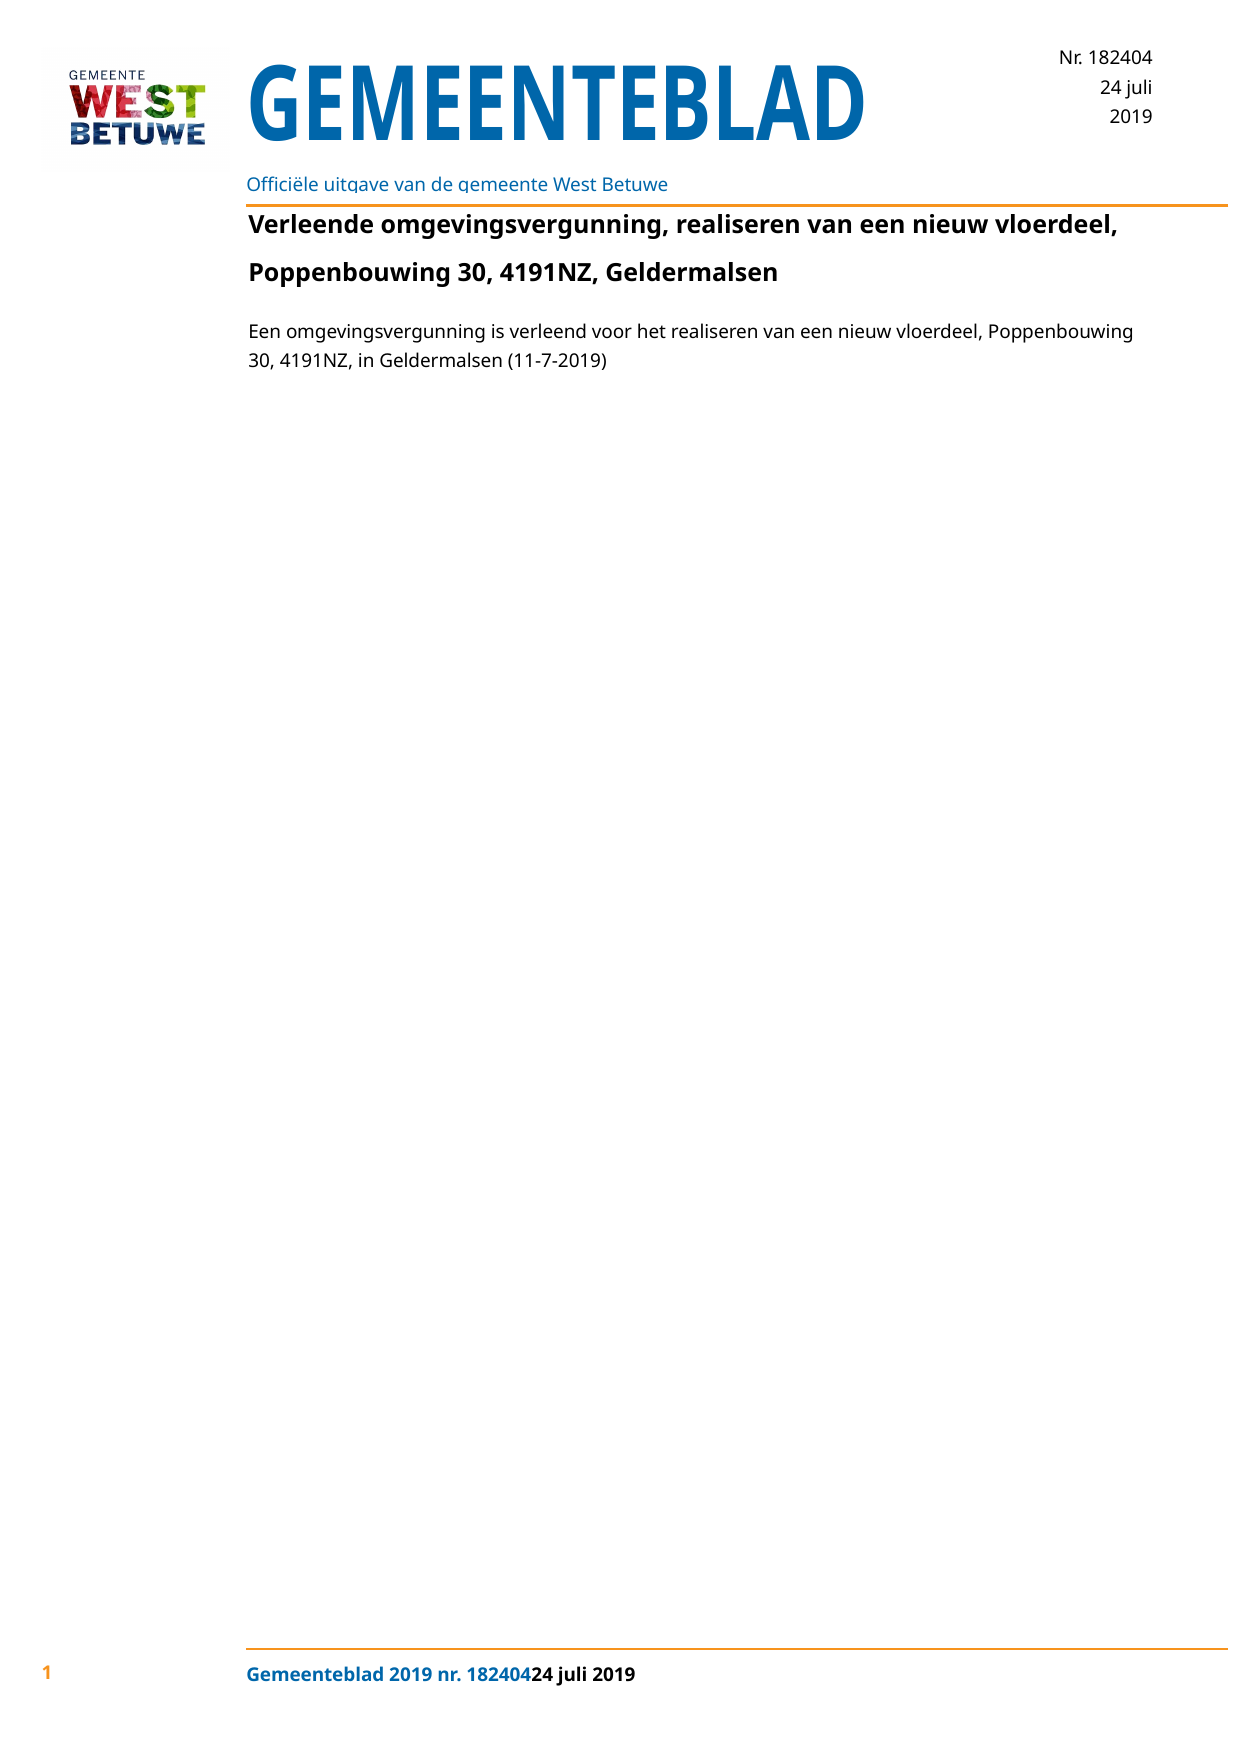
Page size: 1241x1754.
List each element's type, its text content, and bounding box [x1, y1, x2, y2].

picture [41, 47, 231, 172]
text Verleende omgevingsvergunning, realiseren van een nieuw vloerdeel, Poppenbouwing 30, 4191NZ, Geldermalsen [248, 207, 1152, 288]
text Een omgevingsvergunning is verleend voor het realiseren van een nieuw vloerdeel, Poppenbouwing 30, 4191NZ, in Geldermalsen (11-7-2019) [248, 318, 1152, 373]
